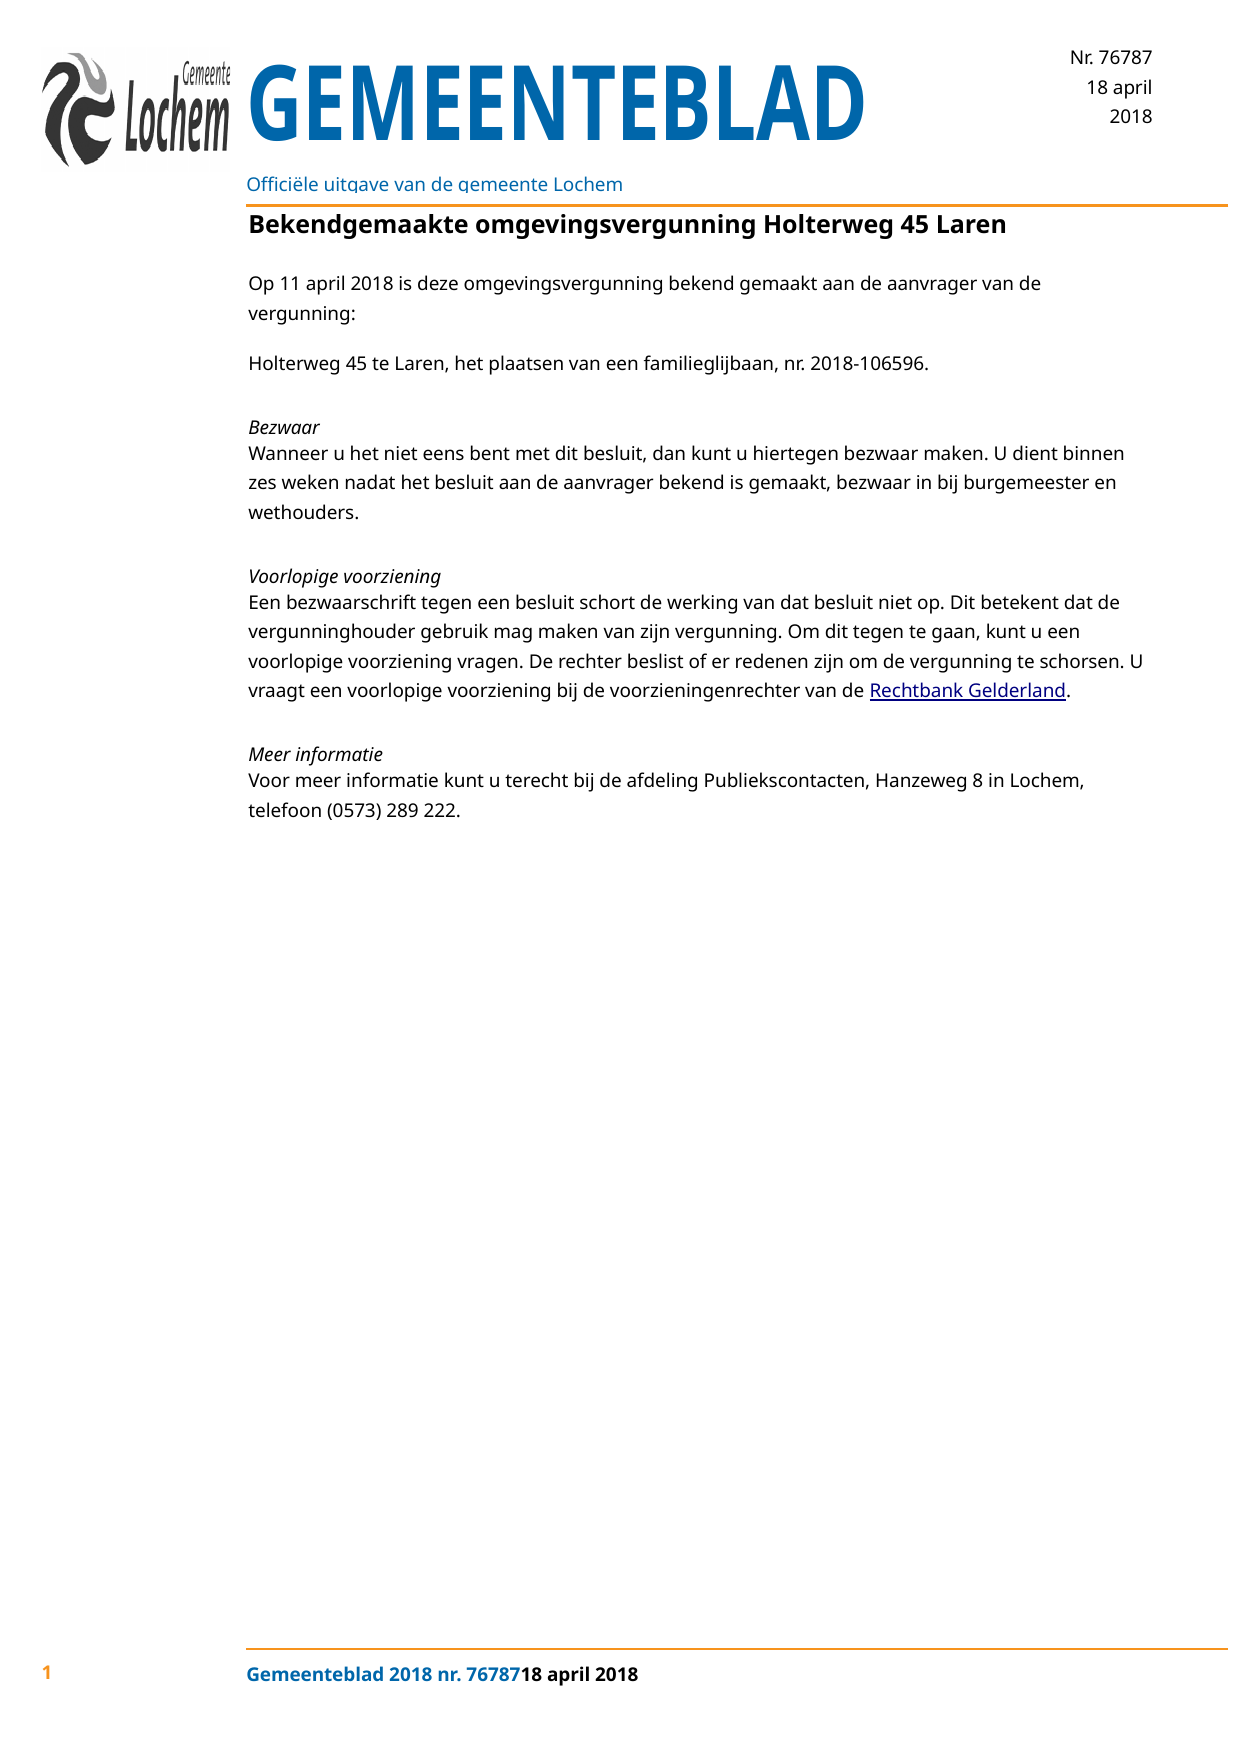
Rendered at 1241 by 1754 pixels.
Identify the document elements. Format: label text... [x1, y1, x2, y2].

text Voor meer informatie kunt u terecht bij de afdeling Publiekscontacten, Hanzeweg 8 in Lochem, telefoon (0573) 289 222. [248, 767, 1152, 823]
text Een bezwaarschrift tegen een besluit schort de werking van dat besluit niet op. Dit betekent dat de vergunninghouder gebruik mag maken van zijn vergunning. Om dit tegen te gaan, kunt u een voorlopige voorziening vragen. De rechter beslist of er redenen zijn om de vergunning te schorsen. U vraagt een voorlopige voorziening bij de voorzieningenrechter van de Rechtbank Gelderland. [248, 589, 1152, 703]
text Holterweg 45 te Laren, het plaatsen van een familieglijbaan, nr. 2018-106596. [248, 350, 1152, 376]
picture [41, 47, 231, 172]
text Meer informatie [248, 742, 1152, 767]
text Op 11 april 2018 is deze omgevingsvergunning bekend gemaakt aan de aanvrager van de vergunning: [248, 270, 1152, 326]
text Wanneer u het niet eens bent met dit besluit, dan kunt u hiertegen bezwaar maken. U dient binnen zes weken nadat het besluit aan de aanvrager bekend is gemaakt, bezwaar in bij burgemeester en wethouders. [248, 440, 1152, 525]
text Bekendgemaakte omgevingsvergunning Holterweg 45 Laren [248, 207, 1152, 241]
text Bezwaar [248, 414, 1152, 440]
text Voorlopige voorziening [248, 563, 1152, 589]
